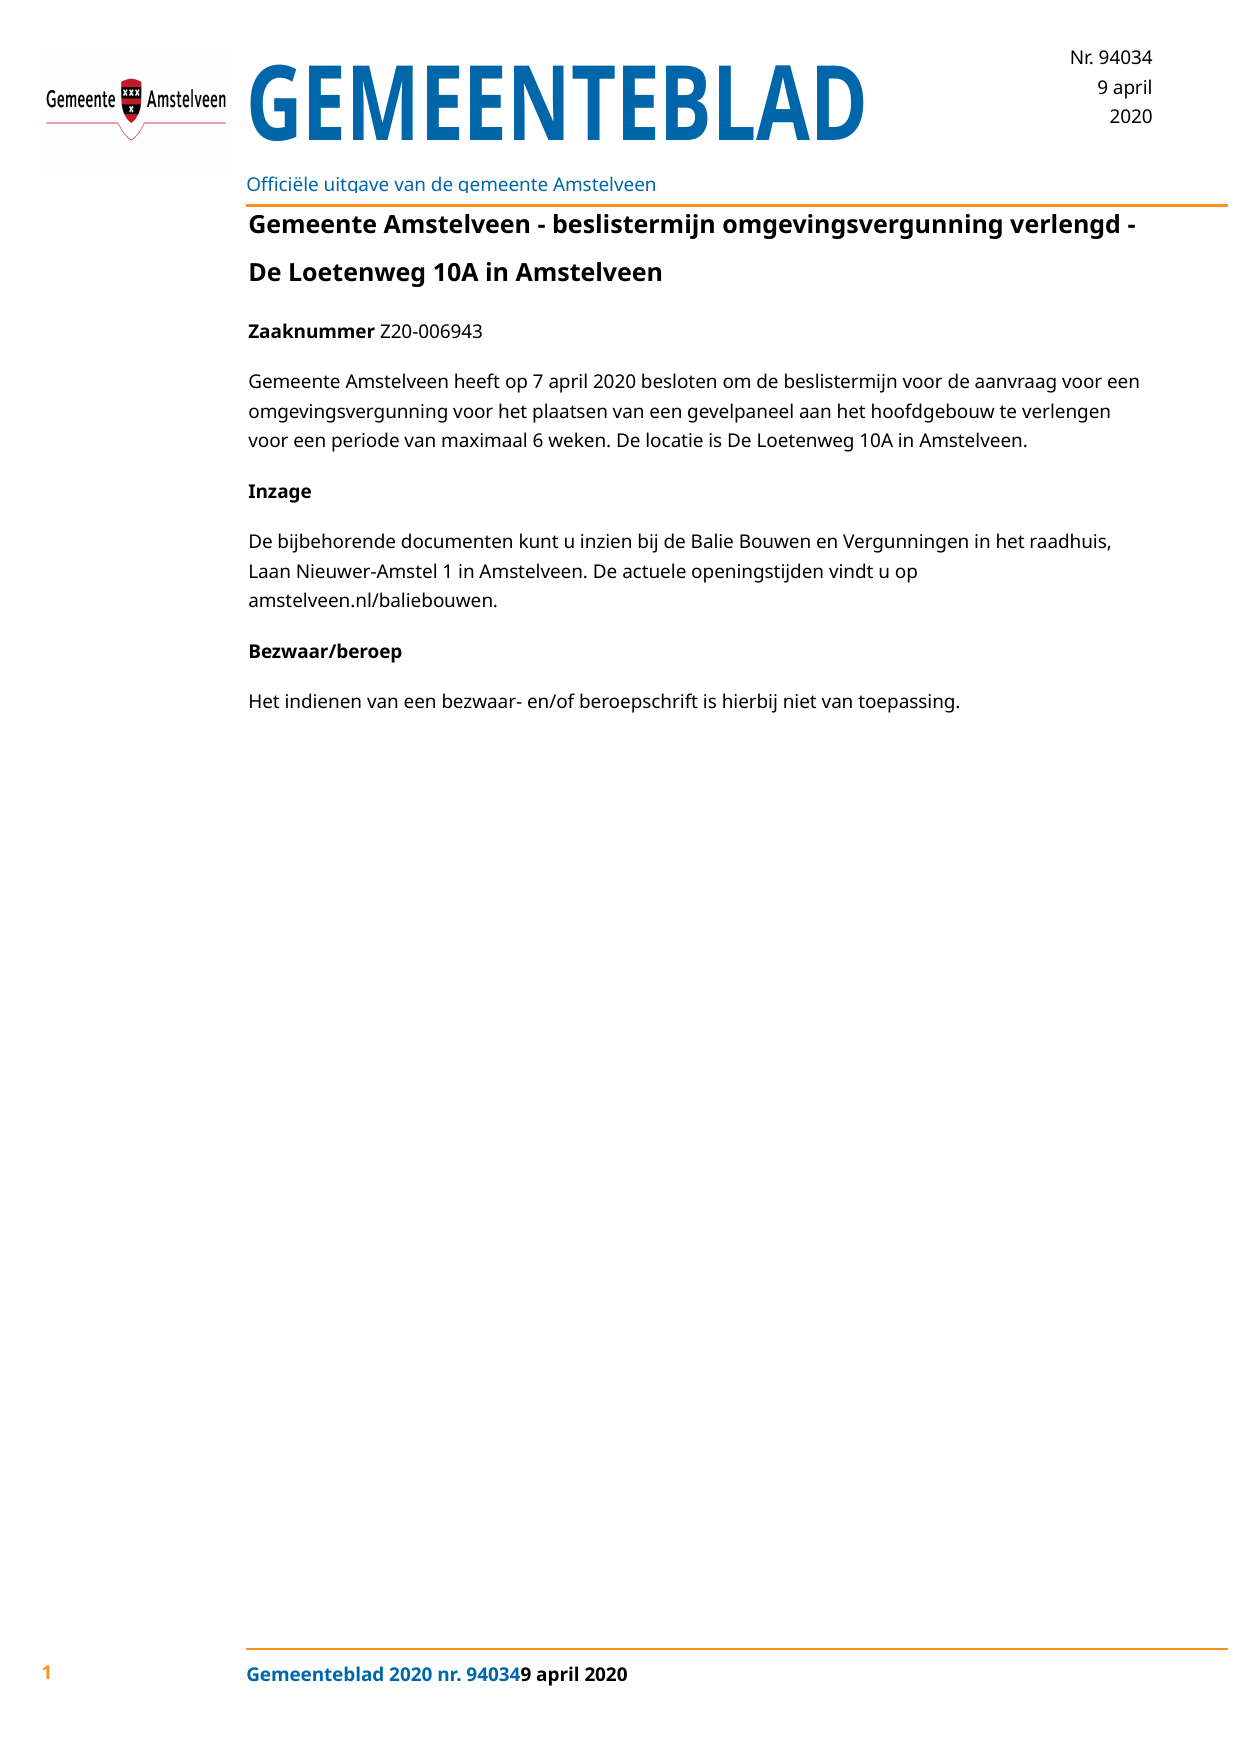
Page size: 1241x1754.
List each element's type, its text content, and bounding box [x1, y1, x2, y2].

text Zaaknummer Z20-006943 [248, 318, 1152, 344]
picture [41, 47, 231, 172]
text Gemeente Amstelveen - beslistermijn omgevingsvergunning verlengd - De Loetenweg 10A in Amstelveen [248, 207, 1152, 288]
text De bijbehorende documenten kunt u inzien bij de Balie Bouwen en Vergunningen in het raadhuis, Laan Nieuwer-Amstel 1 in Amstelveen. De actuele openingstijden vindt u op amstelveen.nl/baliebouwen. [248, 528, 1152, 613]
text Inzage [248, 478, 1152, 504]
text Bezwaar/beroep [248, 638, 1152, 664]
text Het indienen van een bezwaar- en/of beroepschrift is hierbij niet van toepassing. [248, 688, 1152, 714]
text Gemeente Amstelveen heeft op 7 april 2020 besloten om de beslistermijn voor de aanvraag voor een omgevingsvergunning voor het plaatsen van een gevelpaneel aan het hoofdgebouw te verlengen voor een periode van maximaal 6 weken. De locatie is De Loetenweg 10A in Amstelveen. [248, 368, 1152, 453]
